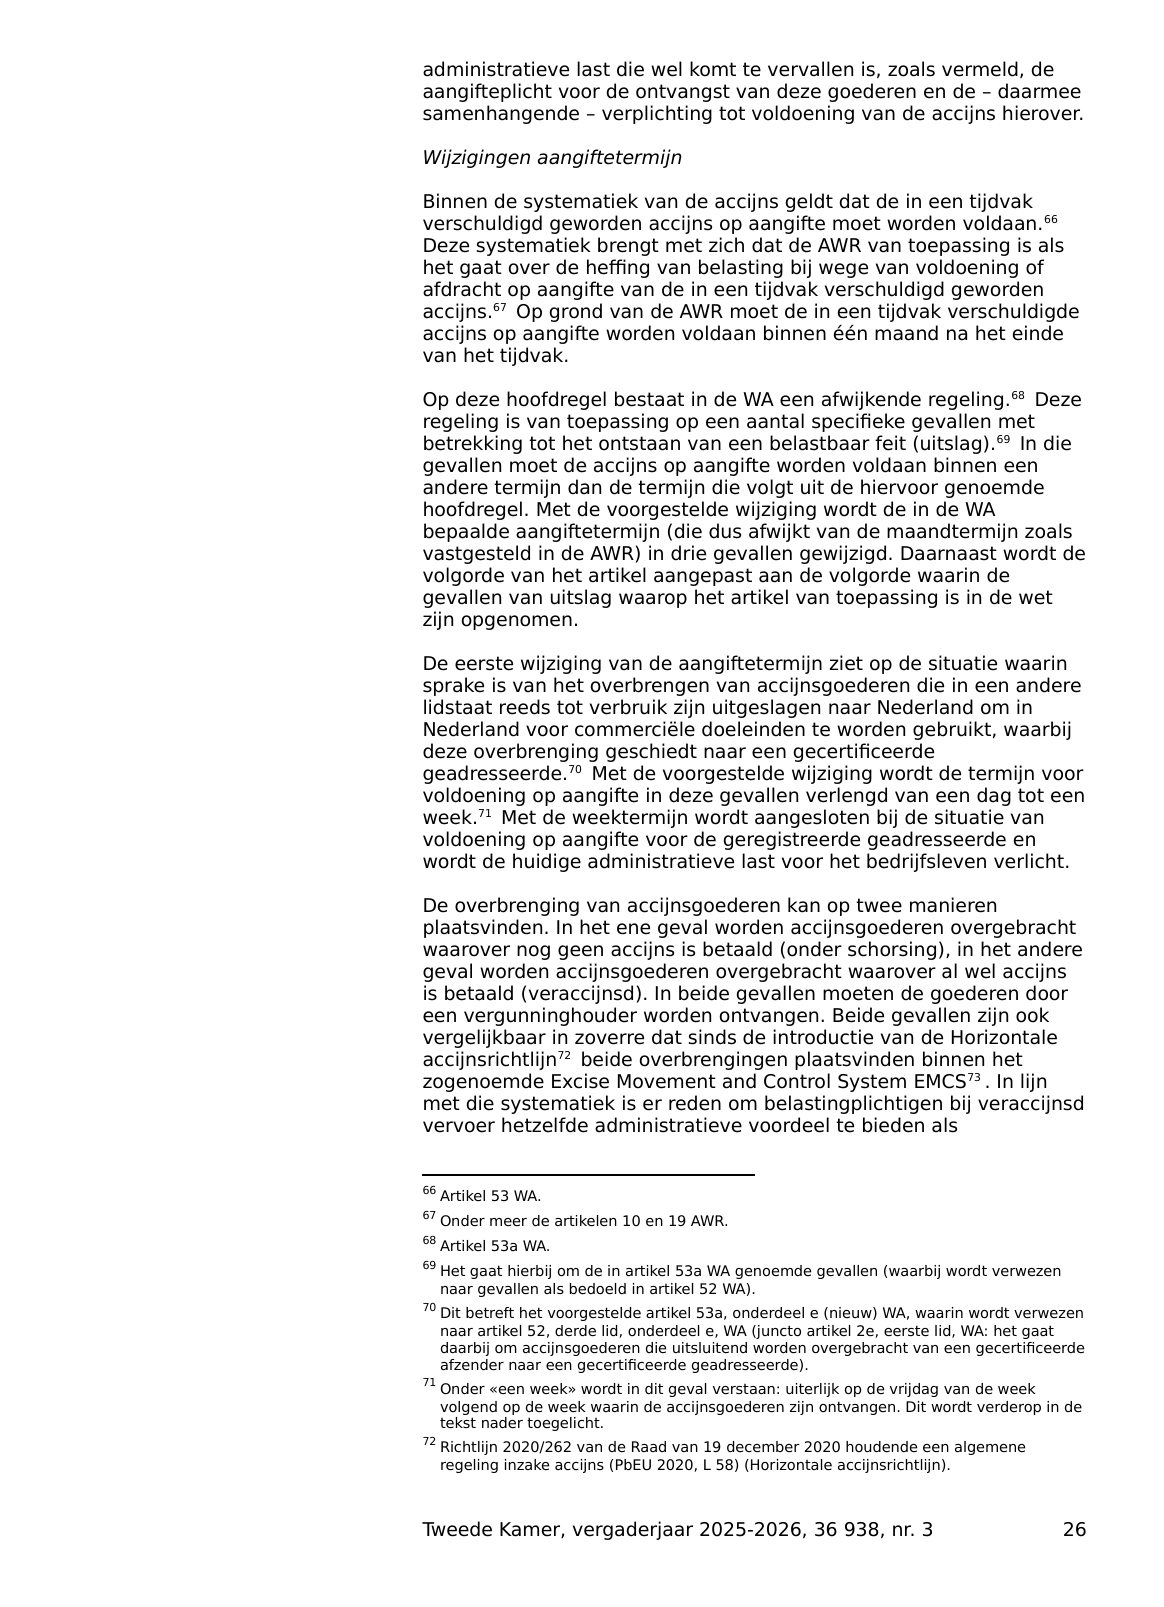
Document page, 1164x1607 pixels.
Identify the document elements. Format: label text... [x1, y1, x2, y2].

text Artikel 53 WA. [422, 1184, 1087, 1206]
text De eerste wijziging van de aangiftetermijn ziet op de situatie waarin sprake is van het overbrengen van accijnsgoederen die in een andere lidstaat reeds tot verbruik zijn uitgeslagen naar Nederland om in Nederland voor commerciële doeleinden te worden gebruikt, waarbij deze overbrenging geschiedt naar een gecertificeerde geadresseerde. Met de voorgestelde wijziging wordt de termijn voor voldoening op aangifte in deze gevallen verlengd van een dag tot een week. Met de weektermijn wordt aangesloten bij de situatie van voldoening op aangifte voor de geregistreerde geadresseerde en wordt de huidige administratieve last voor het bedrijfsleven verlicht. [422, 653, 1087, 873]
text administratieve last die wel komt te vervallen is, zoals vermeld, de aangifteplicht voor de ontvangst van deze goederen en de – daarmee samenhangende – verplichting tot voldoening van de accijns hierover. [422, 59, 1087, 125]
text Richtlijn 2020/262 van de Raad van 19 december 2020 houdende een algemene regeling inzake accijns (PbEU 2020, L 58) (Horizontale accijnsrichtlijn). [422, 1435, 1087, 1474]
text Artikel 53a WA. [422, 1234, 1087, 1256]
text Onder «een week» wordt in dit geval verstaan: uiterlijk op de vrijdag van de week volgend op de week waarin de accijnsgoederen zijn ontvangen. Dit wordt verderop in de tekst nader toegelicht. [422, 1377, 1087, 1432]
subtitle Wijzigingen aangiftetermijn [422, 147, 1087, 169]
text Onder meer de artikelen 10 en 19 AWR. [422, 1209, 1087, 1231]
text Op deze hoofdregel bestaat in de WA een afwijkende regeling. Deze regeling is van toepassing op een aantal specifieke gevallen met betrekking tot het ontstaan van een belastbaar feit (uitslag). In die gevallen moet de accijns op aangifte worden voldaan binnen een andere termijn dan de termijn die volgt uit de hiervoor genoemde hoofdregel. Met de voorgestelde wijziging wordt de in de WA bepaalde aangiftetermijn (die dus afwijkt van de maandtermijn zoals vastgesteld in de AWR) in drie gevallen gewijzigd. Daarnaast wordt de volgorde van het artikel aangepast aan de volgorde waarin de gevallen van uitslag waarop het artikel van toepassing is in de wet zijn opgenomen. [422, 389, 1087, 631]
text Binnen de systematiek van de accijns geldt dat de in een tijdvak verschuldigd geworden accijns op aangifte moet worden voldaan. Deze systematiek brengt met zich dat de AWR van toepassing is als het gaat over de heffing van belasting bij wege van voldoening of afdracht op aangifte van de in een tijdvak verschuldigd geworden accijns. Op grond van de AWR moet de in een tijdvak verschuldigde accijns op aangifte worden voldaan binnen één maand na het einde van het tijdvak. [422, 191, 1087, 367]
text Het gaat hierbij om de in artikel 53a WA genoemde gevallen (waarbij wordt verwezen naar gevallen als bedoeld in artikel 52 WA). [422, 1259, 1087, 1298]
text Dit betreft het voorgestelde artikel 53a, onderdeel e (nieuw) WA, waarin wordt verwezen naar artikel 52, derde lid, onderdeel e, WA (juncto artikel 2e, eerste lid, WA: het gaat daarbij om accijnsgoederen die uitsluitend worden overgebracht van een gecertificeerde afzender naar een gecertificeerde geadresseerde). [422, 1301, 1087, 1374]
text De overbrenging van accijnsgoederen kan op twee manieren plaatsvinden. In het ene geval worden accijnsgoederen overgebracht waarover nog geen accijns is betaald (onder schorsing), in het andere geval worden accijnsgoederen overgebracht waarover al wel accijns is betaald (veraccijnsd). In beide gevallen moeten de goederen door een vergunninghouder worden ontvangen. Beide gevallen zijn ook vergelijkbaar in zoverre dat sinds de introductie van de Horizontale accijnsrichtlijn beide overbrengingen plaatsvinden binnen het zogenoemde Excise Movement and Control System EMCS. In lijn met die systematiek is er reden om belastingplichtigen bij veraccijnsd vervoer hetzelfde administratieve voordeel te bieden als [422, 895, 1087, 1137]
